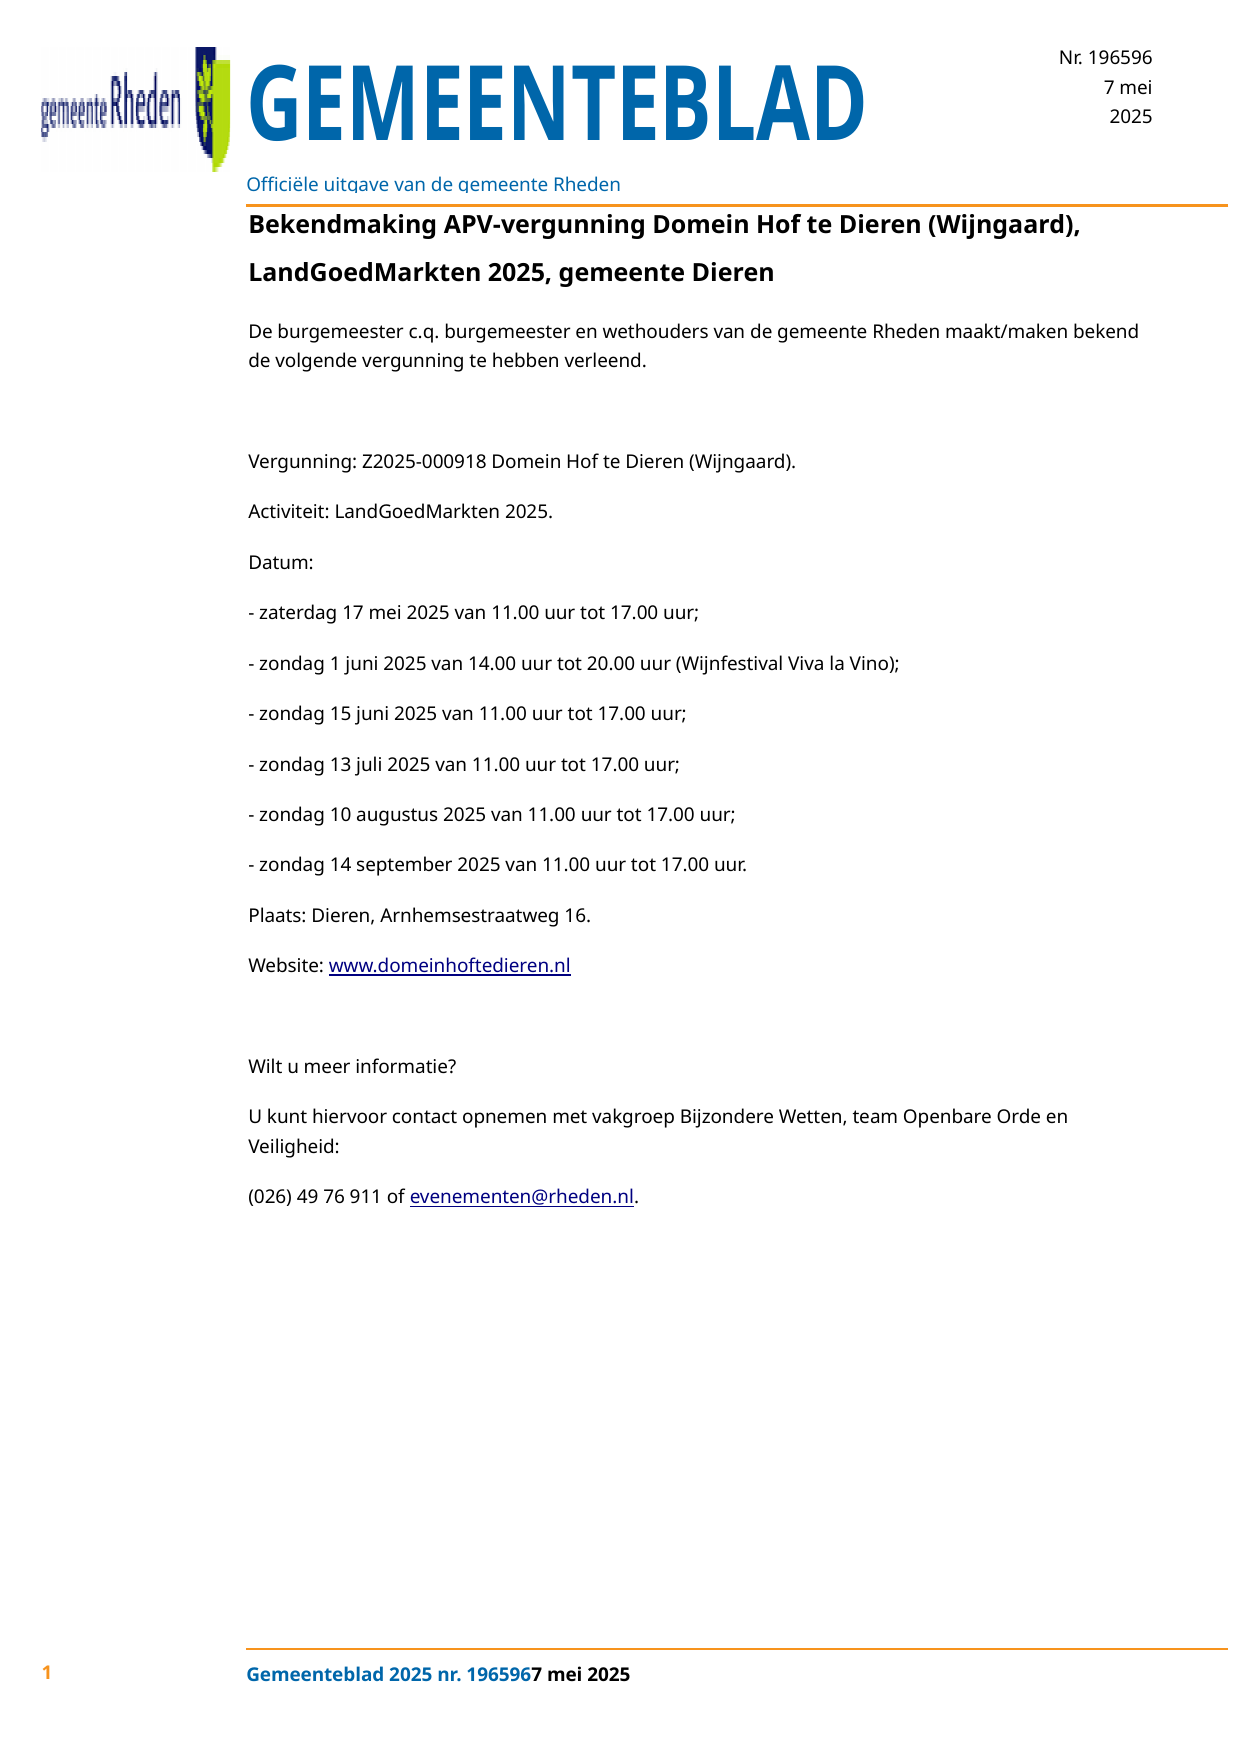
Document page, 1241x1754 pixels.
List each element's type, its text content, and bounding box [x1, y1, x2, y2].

text - zondag 13 juli 2025 van 11.00 uur tot 17.00 uur; [248, 751, 1152, 777]
text - zondag 14 september 2025 van 11.00 uur tot 17.00 uur. [248, 852, 1152, 877]
text - zondag 10 augustus 2025 van 11.00 uur tot 17.00 uur; [248, 801, 1152, 827]
text (026) 49 76 911 of evenementen@rheden.nl. [248, 1184, 1152, 1209]
text Plaats: Dieren, Arnhemsestraatweg 16. [248, 902, 1152, 928]
text Wilt u meer informatie? [248, 1053, 1152, 1079]
picture [41, 47, 231, 172]
text Datum: [248, 549, 1152, 575]
text De burgemeester c.q. burgemeester en wethouders van de gemeente Rheden maakt/maken bekend de volgende vergunning te hebben verleend. [248, 318, 1152, 373]
text Website: www.domeinhoftedieren.nl [248, 952, 1152, 978]
text Bekendmaking APV-vergunning Domein Hof te Dieren (Wijngaard), LandGoedMarkten 2025, gemeente Dieren [248, 207, 1152, 288]
text Activiteit: LandGoedMarkten 2025. [248, 499, 1152, 524]
text - zondag 15 juni 2025 van 11.00 uur tot 17.00 uur; [248, 700, 1152, 726]
text - zaterdag 17 mei 2025 van 11.00 uur tot 17.00 uur; [248, 599, 1152, 625]
text - zondag 1 juni 2025 van 14.00 uur tot 20.00 uur (Wijnfestival Viva la Vino); [248, 650, 1152, 676]
text Vergunning: Z2025-000918 Domein Hof te Dieren (Wijngaard). [248, 448, 1152, 474]
text U kunt hiervoor contact opnemen met vakgroep Bijzondere Wetten, team Openbare Orde en Veiligheid: [248, 1104, 1152, 1159]
